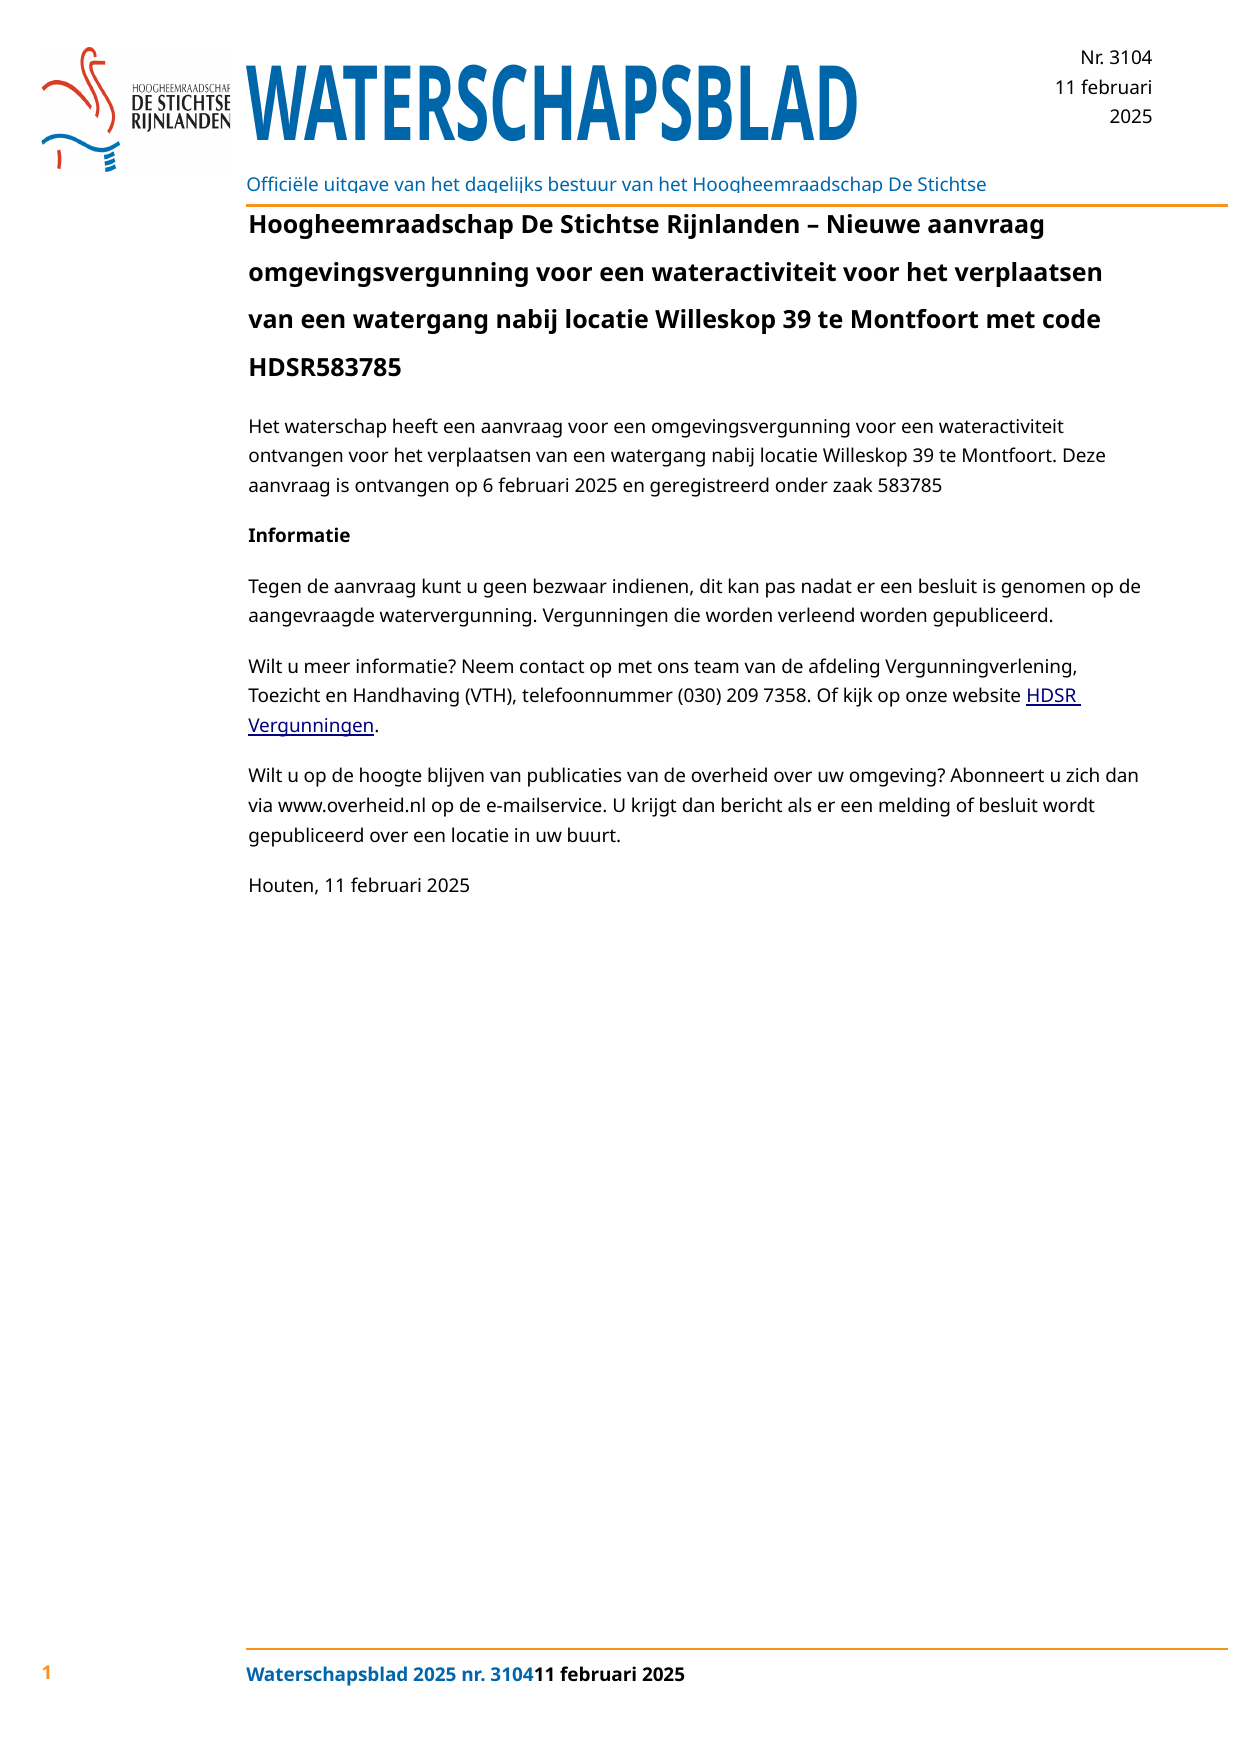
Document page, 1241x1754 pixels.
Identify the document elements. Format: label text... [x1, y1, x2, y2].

text Het waterschap heeft een aanvraag voor een omgevingsvergunning voor een wateractiviteit ontvangen voor het verplaatsen van een watergang nabij locatie Willeskop 39 te Montfoort. Deze aanvraag is ontvangen op 6 februari 2025 en geregistreerd onder zaak 583785 [248, 413, 1152, 498]
text Hoogheemraadschap De Stichtse Rijnlanden – Nieuwe aanvraag omgevingsvergunning voor een wateractiviteit voor het verplaatsen van een watergang nabij locatie Willeskop 39 te Montfoort met code HDSR583785 [248, 207, 1152, 384]
text Wilt u meer informatie? Neem contact op met ons team van de afdeling Vergunningverlening, Toezicht en Handhaving (VTH), telefoonnummer (030) 209 7358. Of kijk op onze website HDSR Vergunningen. [248, 653, 1152, 738]
text Tegen de aanvraag kunt u geen bezwaar indienen, dit kan pas nadat er een besluit is genomen op de aangevraagde watervergunning. Vergunningen die worden verleend worden gepubliceerd. [248, 573, 1152, 628]
text Houten, 11 februari 2025 [248, 872, 1152, 898]
picture [41, 47, 231, 172]
text Informatie [248, 523, 1152, 548]
text Wilt u op de hoogte blijven van publicaties van de overheid over uw omgeving? Abonneert u zich dan via www.overheid.nl op de e-mailservice. U krijgt dan bericht als er een melding of besluit wordt gepubliceerd over een locatie in uw buurt. [248, 763, 1152, 848]
